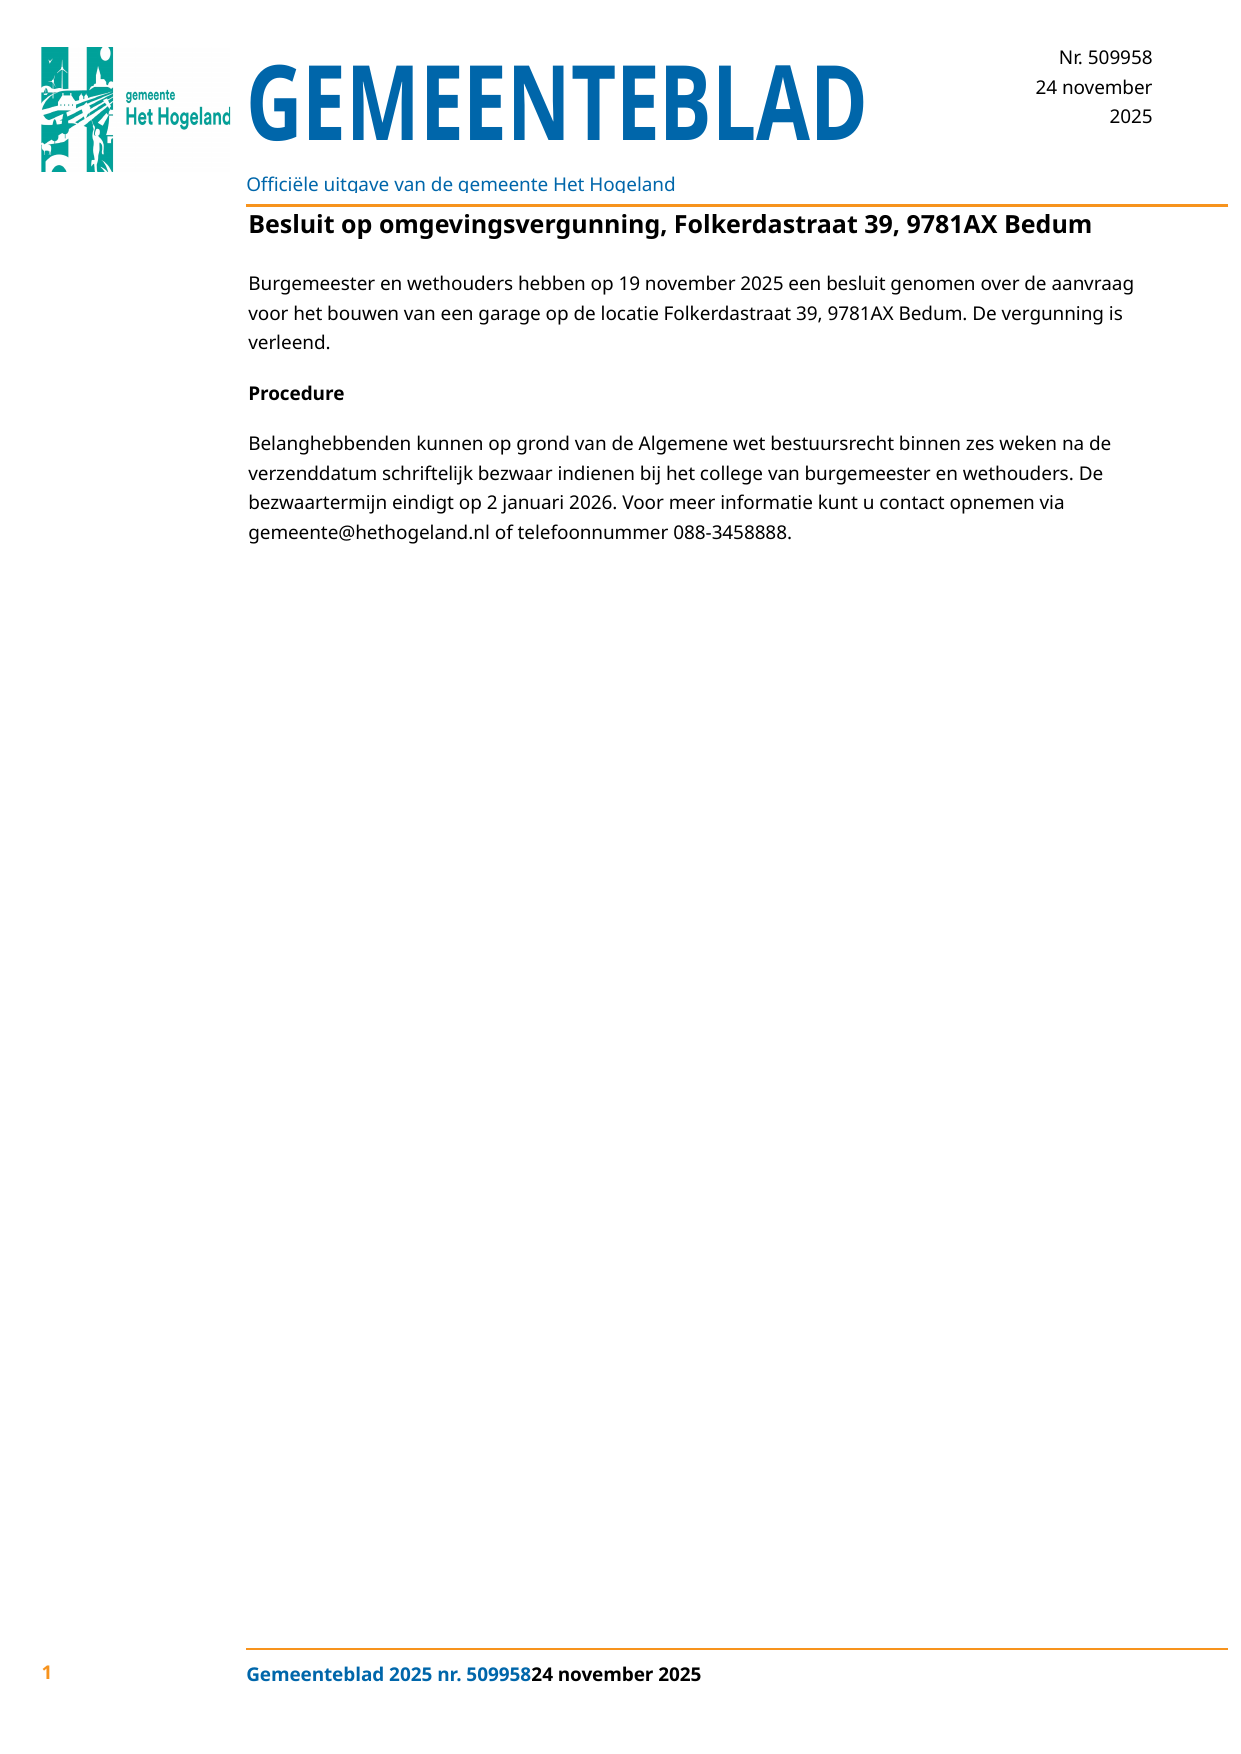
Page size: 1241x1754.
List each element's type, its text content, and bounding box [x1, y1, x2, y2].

text Belanghebbenden kunnen op grond van de Algemene wet bestuursrecht binnen zes weken na de verzenddatum schriftelijk bezwaar indienen bij het college van burgemeester en wethouders. De bezwaartermijn eindigt op 2 januari 2026. Voor meer informatie kunt u contact opnemen via gemeente@hethogeland.nl of telefoonnummer 088-3458888. [248, 430, 1152, 545]
picture [41, 47, 231, 172]
text Besluit op omgevingsvergunning, Folkerdastraat 39, 9781AX Bedum [248, 207, 1152, 241]
text Procedure [248, 380, 1152, 406]
text Burgemeester en wethouders hebben op 19 november 2025 een besluit genomen over de aanvraag voor het bouwen van een garage op de locatie Folkerdastraat 39, 9781AX Bedum. De vergunning is verleend. [248, 270, 1152, 355]
